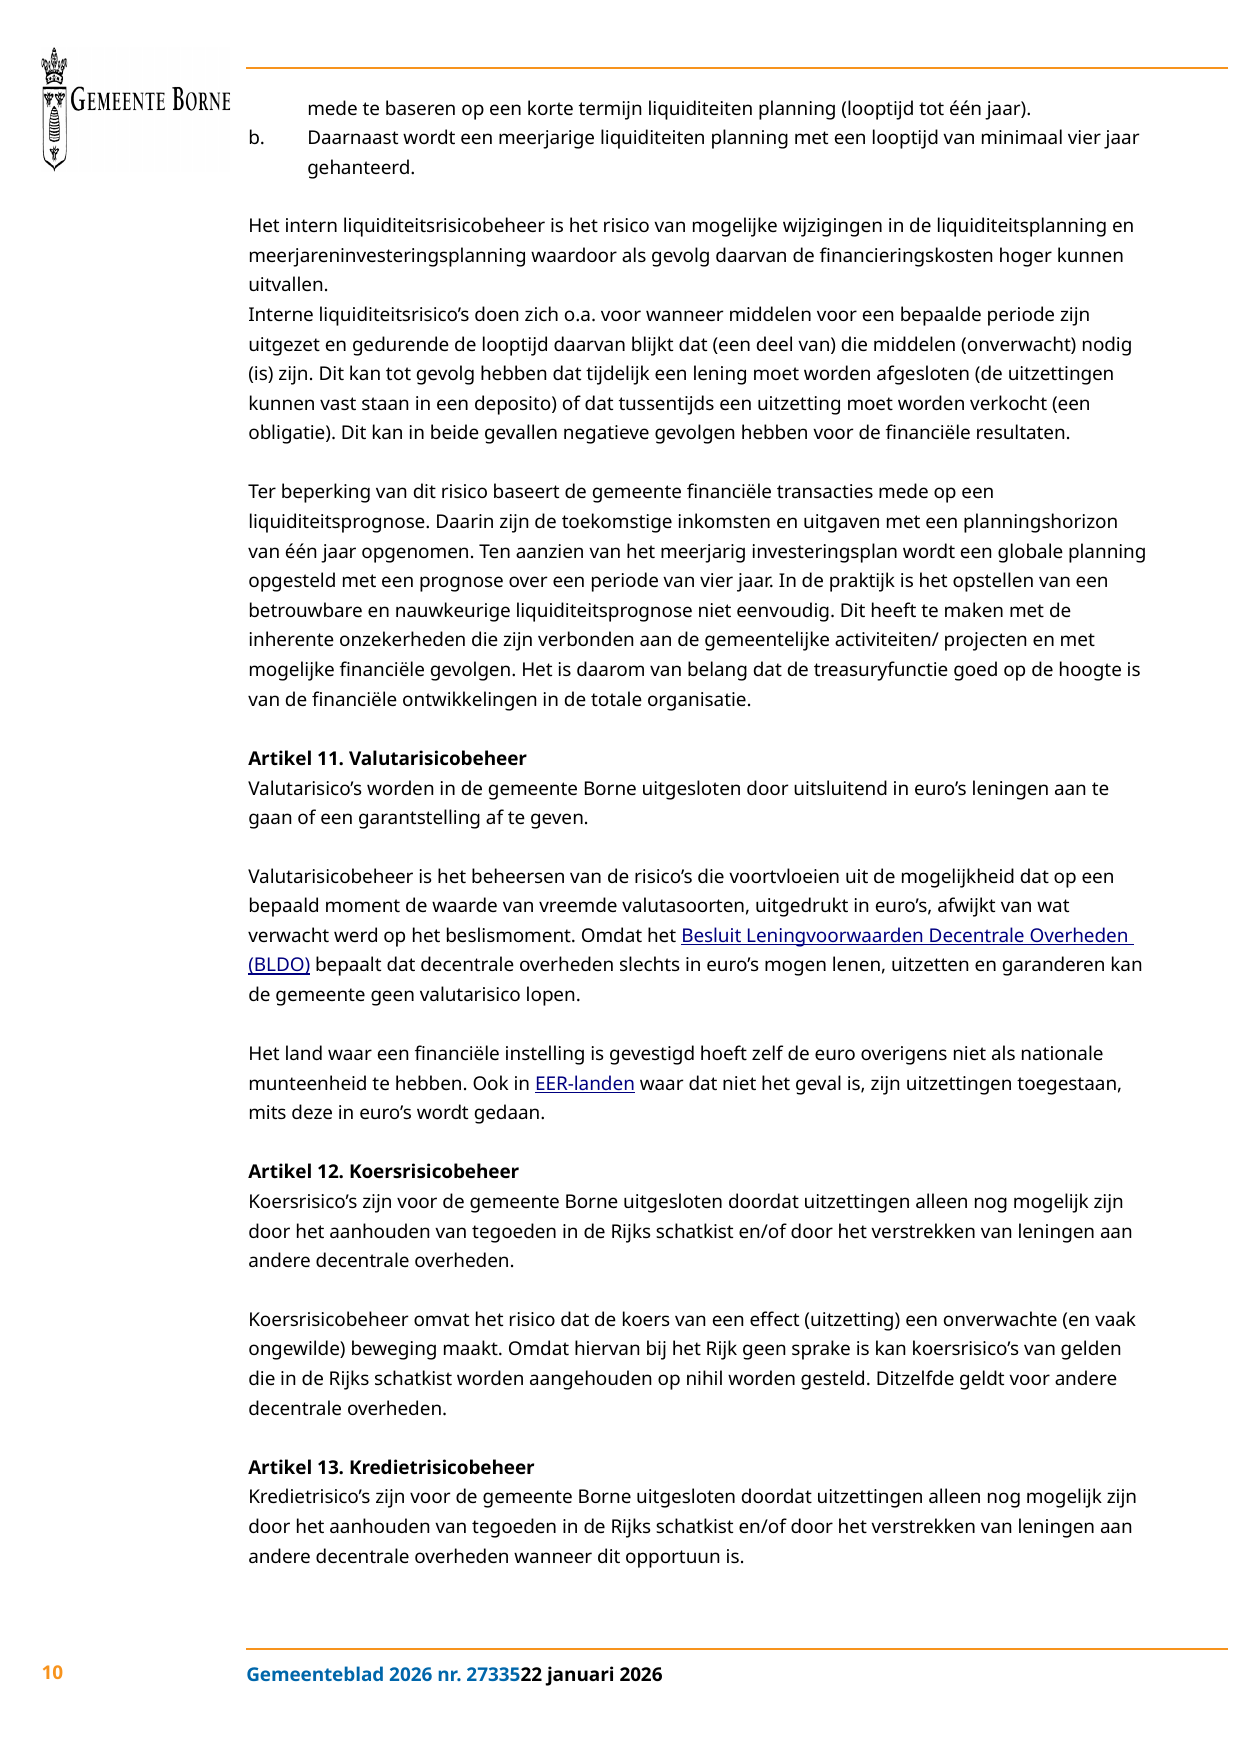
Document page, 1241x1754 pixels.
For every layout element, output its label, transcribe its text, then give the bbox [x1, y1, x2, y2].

table_header mede te baseren op een korte termijn liquiditeiten planning (looptijd tot één jaar). Daarnaast wordt een meerjarige liquiditeiten planning met een looptijd van minimaal vier jaar gehanteerd. [248, 95, 1152, 180]
text Interne liquiditeitsrisico’s doen zich o.a. voor wanneer middelen voor een bepaalde periode zijn uitgezet en gedurende de looptijd daarvan blijkt dat (een deel van) die middelen (onverwacht) nodig (is) zijn. Dit kan tot gevolg hebben dat tijdelijk een lening moet worden afgesloten (de uitzettingen kunnen vast staan in een deposito) of dat tussentijds een uitzetting moet worden verkocht (een obligatie). Dit kan in beide gevallen negatieve gevolgen hebben voor de financiële resultaten. [248, 301, 1152, 445]
table_header Artikel 12. Koersrisicobeheer Koersrisico’s zijn voor de gemeente Borne uitgesloten doordat uitzettingen alleen nog mogelijk zijn door het aanhouden van tegoeden in de Rijks schatkist en/of door het verstrekken van leningen aan andere decentrale overheden. [248, 1159, 1152, 1273]
picture [41, 47, 231, 172]
text Het intern liquiditeitsrisicobeheer is het risico van mogelijke wijzigingen in de liquiditeitsplanning en meerjareninvesteringsplanning waardoor als gevolg daarvan de financieringskosten hoger kunnen uitvallen. [248, 212, 1152, 297]
text Het land waar een financiële instelling is gevestigd hoeft zelf de euro overigens niet als nationale munteenheid te hebben. Ook in EER-landen waar dat niet het geval is, zijn uitzettingen toegestaan, mits deze in euro’s wordt gedaan. [248, 1040, 1152, 1125]
table_header Artikel 11. Valutarisicobeheer Valutarisico’s worden in de gemeente Borne uitgesloten door uitsluitend in euro’s leningen aan te gaan of een garantstelling af te geven. [248, 745, 1152, 830]
text Koersrisicobeheer omvat het risico dat de koers van een effect (uitzetting) een onverwachte (en vaak ongewilde) beweging maakt. Omdat hiervan bij het Rijk geen sprake is kan koersrisico’s van gelden die in de Rijks schatkist worden aangehouden op nihil worden gesteld. Ditzelfde geldt voor andere decentrale overheden. [248, 1306, 1152, 1421]
table_header Artikel 13. Kredietrisicobeheer Kredietrisico’s zijn voor de gemeente Borne uitgesloten doordat uitzettingen alleen nog mogelijk zijn door het aanhouden van tegoeden in de Rijks schatkist en/of door het verstrekken van leningen aan andere decentrale overheden wanneer dit opportuun is. [248, 1454, 1152, 1568]
text Valutarisicobeheer is het beheersen van de risico’s die voortvloeien uit de mogelijkheid dat op een bepaald moment de waarde van vreemde valutasoorten, uitgedrukt in euro’s, afwijkt van wat verwacht werd op het beslismoment. Omdat het Besluit Leningvoorwaarden Decentrale Overheden (BLDO) bepaalt dat decentrale overheden slechts in euro’s mogen lenen, uitzetten en garanderen kan de gemeente geen valutarisico lopen. [248, 863, 1152, 1007]
text Ter beperking van dit risico baseert de gemeente financiële transacties mede op een liquiditeitsprognose. Daarin zijn de toekomstige inkomsten en uitgaven met een planningshorizon van één jaar opgenomen. Ten aanzien van het meerjarig investeringsplan wordt een globale planning opgesteld met een prognose over een periode van vier jaar. In de praktijk is het opstellen van een betrouwbare en nauwkeurige liquiditeitsprognose niet eenvoudig. Dit heeft te maken met de inherente onzekerheden die zijn verbonden aan de gemeentelijke activiteiten/ projecten en met mogelijke financiële gevolgen. Het is daarom van belang dat de treasuryfunctie goed op de hoogte is van de financiële ontwikkelingen in de totale organisatie. [248, 479, 1152, 712]
